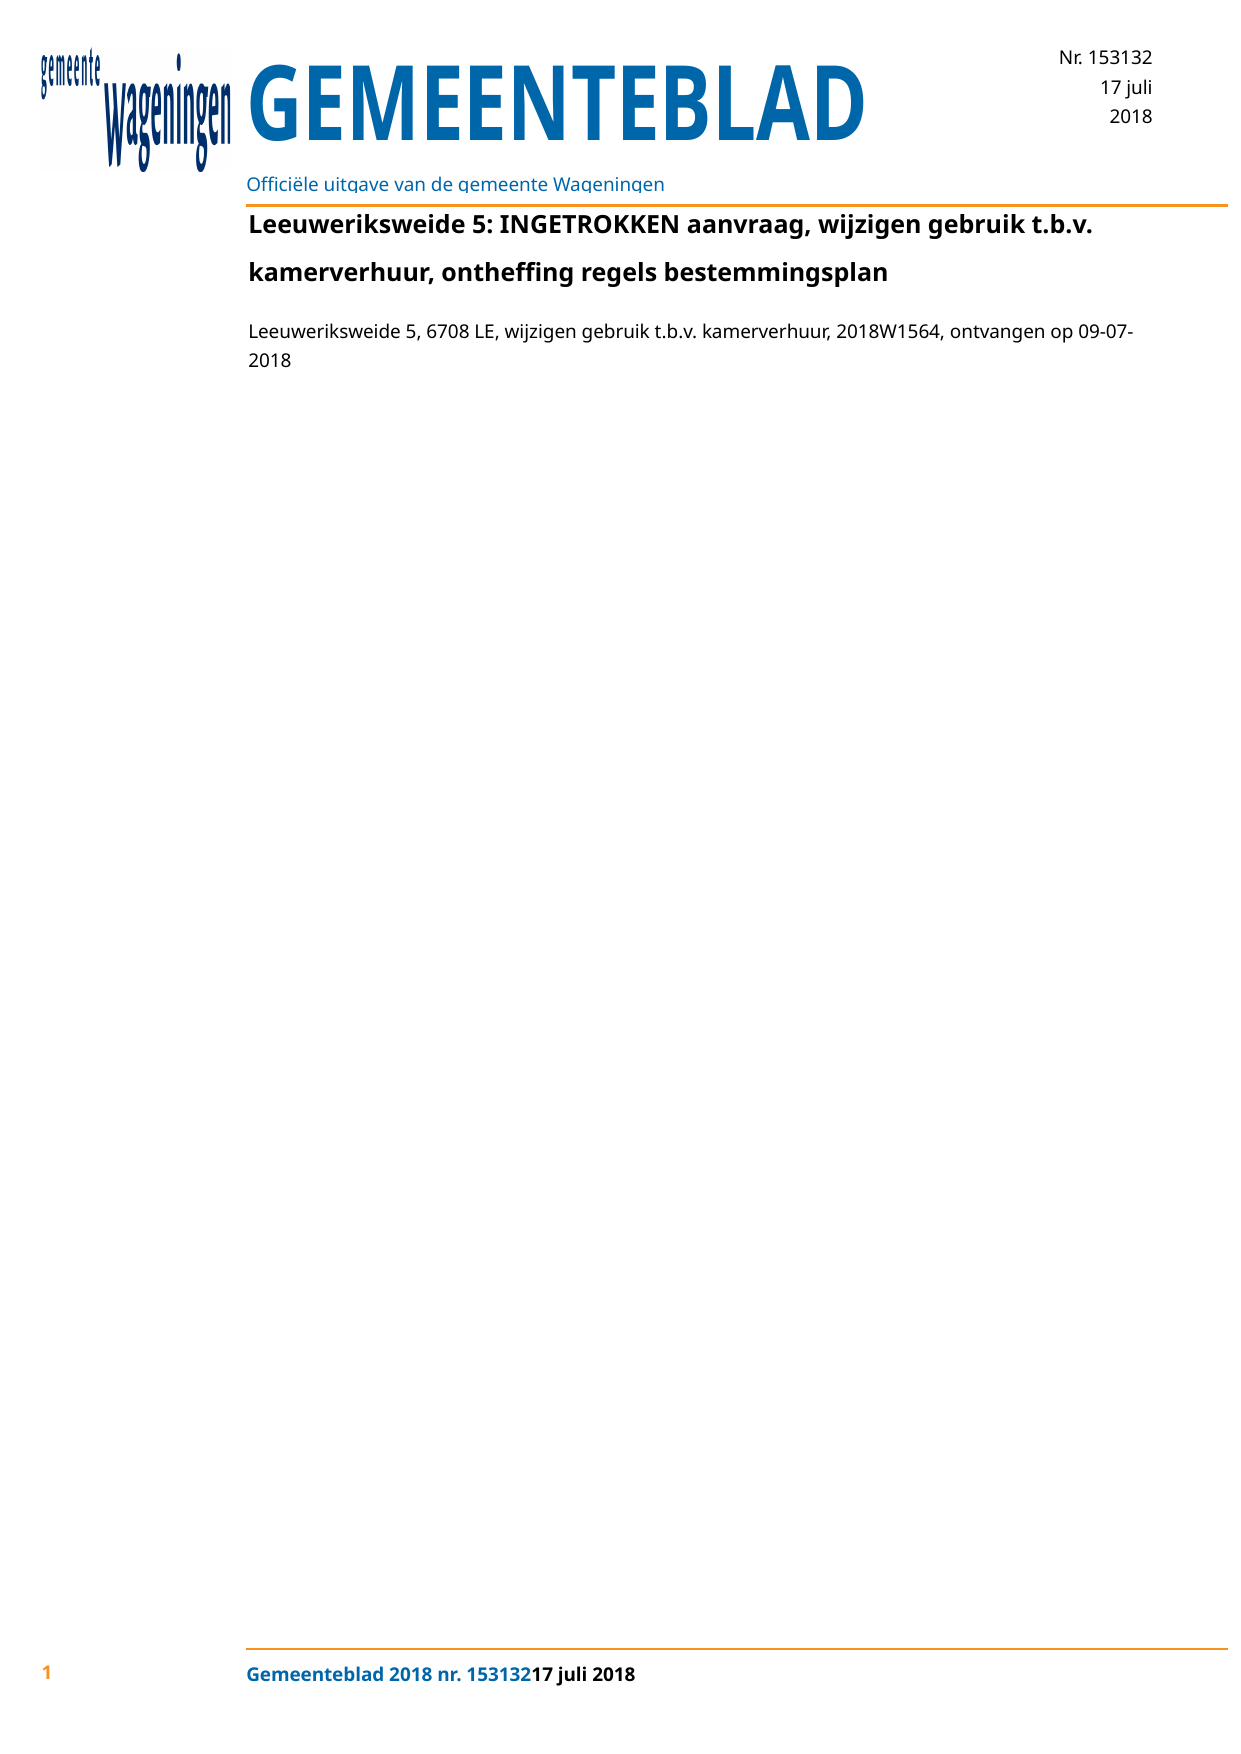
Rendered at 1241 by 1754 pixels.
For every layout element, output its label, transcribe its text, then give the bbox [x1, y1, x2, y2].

text Leeuweriksweide 5: INGETROKKEN aanvraag, wijzigen gebruik t.b.v. kamerverhuur, ontheffing regels bestemmingsplan [248, 207, 1152, 288]
picture [41, 47, 231, 172]
text Leeuweriksweide 5, 6708 LE, wijzigen gebruik t.b.v. kamerverhuur, 2018W1564, ontvangen op 09-07-2018 [248, 318, 1152, 373]
